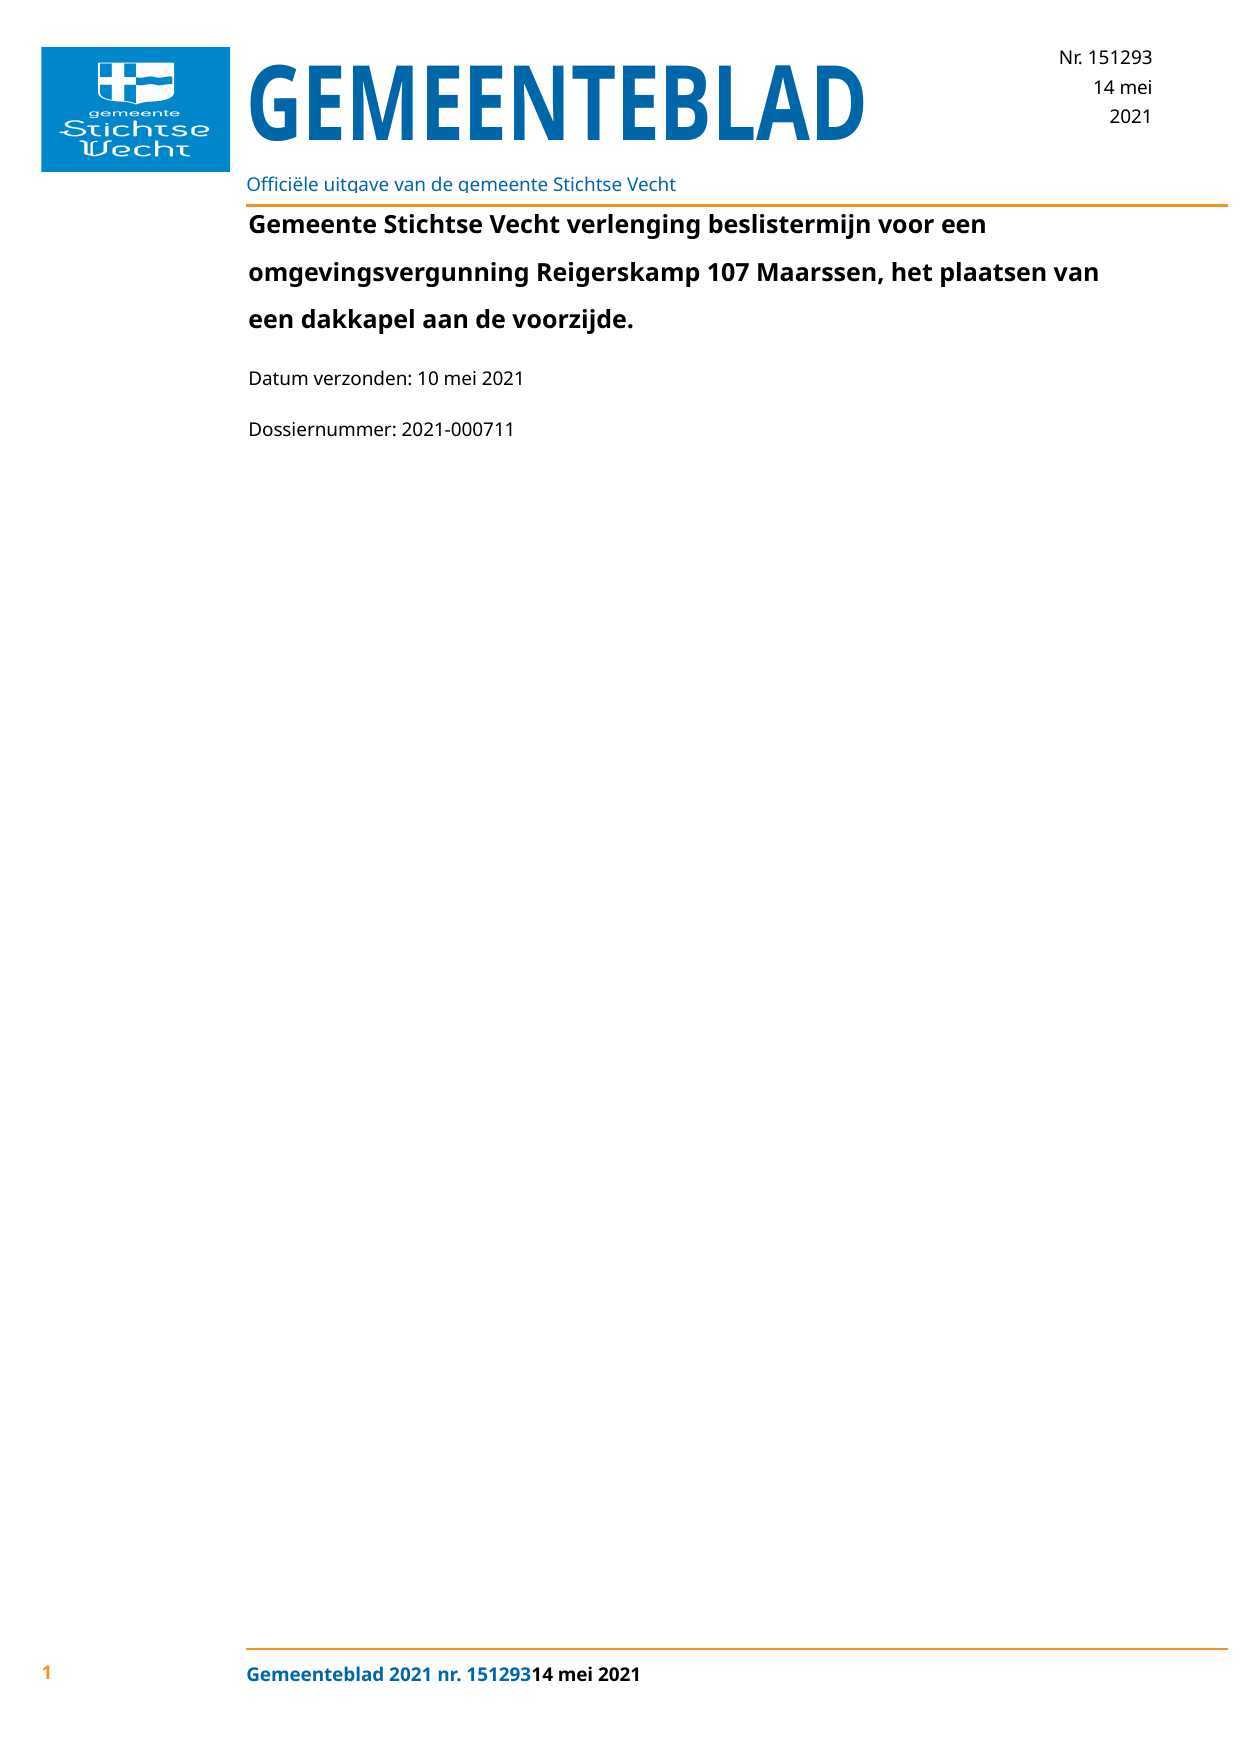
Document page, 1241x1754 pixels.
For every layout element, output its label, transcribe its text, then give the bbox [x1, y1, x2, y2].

picture [99, 63, 135, 101]
text Datum verzonden: 10 mei 2021 [248, 366, 1152, 391]
picture [137, 63, 174, 103]
text Gemeente Stichtse Vecht verlenging beslistermijn voor een omgevingsvergunning Reigerskamp 107 Maarssen, het plaatsen van een dakkapel aan de voorzijde. [248, 207, 1152, 336]
text Dossiernummer: 2021-000711 [248, 416, 1152, 442]
